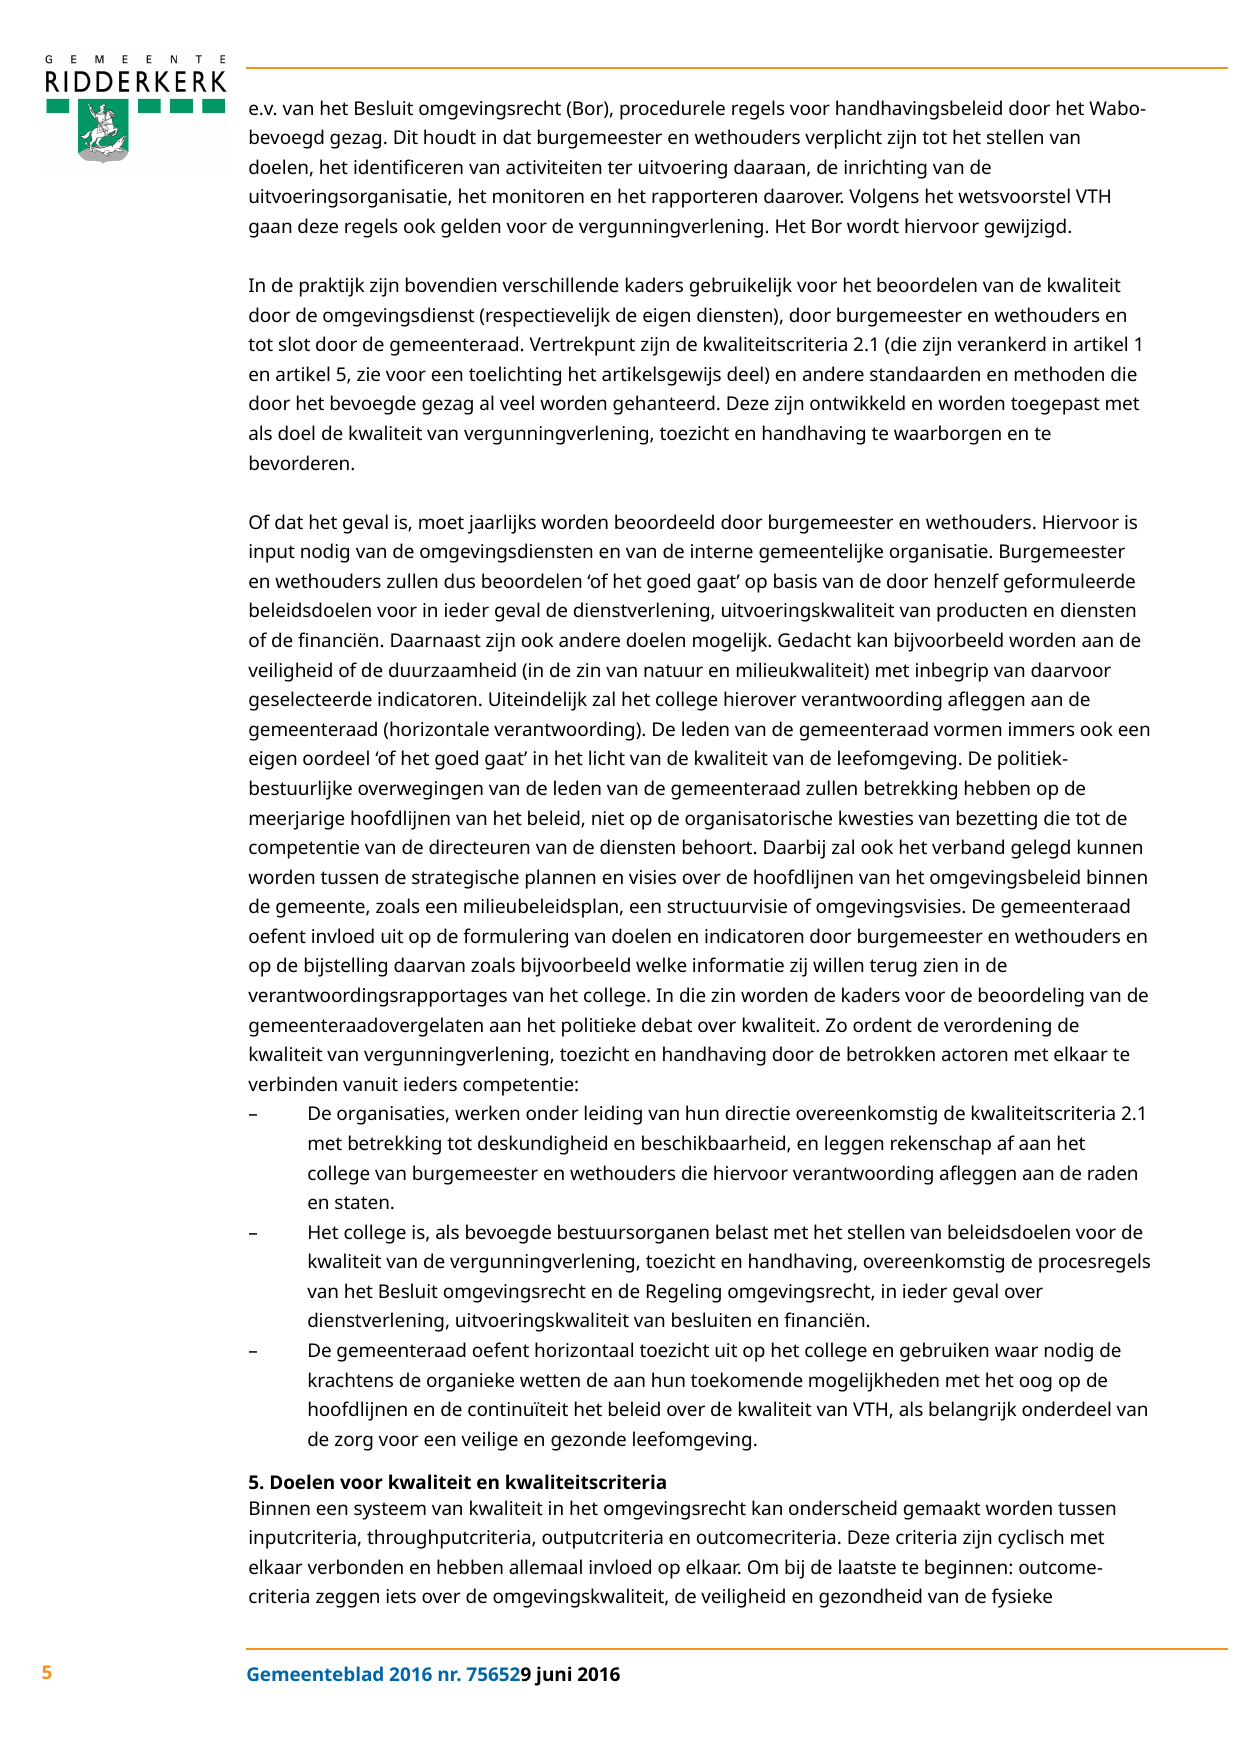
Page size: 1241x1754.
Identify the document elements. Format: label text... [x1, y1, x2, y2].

list Het college is, als bevoegde bestuursorganen belast met het stellen van beleidsdoelen voor de kwaliteit van de vergunningverlening, toezicht en handhaving, overeenkomstig de procesregels van het Besluit omgevingsrecht en de Regeling omgevingsrecht, in ieder geval over dienstverlening, uitvoeringskwaliteit van besluiten en financiën. [248, 1219, 1152, 1333]
text e.v. van het Besluit omgevingsrecht (Bor), procedurele regels voor handhavingsbeleid door het Wabo-bevoegd gezag. Dit houdt in dat burgemeester en wethouders verplicht zijn tot het stellen van doelen, het identificeren van activiteiten ter uitvoering daaraan, de inrichting van de uitvoeringsorganisatie, het monitoren en het rapporteren daarover. Volgens het wetsvoorstel VTH gaan deze regels ook gelden voor de vergunningverlening. Het Bor wordt hiervoor gewijzigd. [248, 95, 1152, 239]
list De organisaties, werken onder leiding van hun directie overeenkomstig de kwaliteitscriteria 2.1 met betrekking tot deskundigheid en beschikbaarheid, en leggen rekenschap af aan het college van burgemeester en wethouders die hiervoor verantwoording afleggen aan de raden en staten. [248, 1101, 1152, 1215]
text Of dat het geval is, moet jaarlijks worden beoordeeld door burgemeester en wethouders. Hiervoor is input nodig van de omgevingsdiensten en van de interne gemeentelijke organisatie. Burgemeester en wethouders zullen dus beoordelen ‘of het goed gaat’ op basis van de door henzelf geformuleerde beleidsdoelen voor in ieder geval de dienstverlening, uitvoeringskwaliteit van producten en diensten of de financiën. Daarnaast zijn ook andere doelen mogelijk. Gedacht kan bijvoorbeeld worden aan de veiligheid of de duurzaamheid (in de zin van natuur en milieukwaliteit) met inbegrip van daarvoor geselecteerde indicatoren. Uiteindelijk zal het college hierover verantwoording afleggen aan de gemeenteraad (horizontale verantwoording). De leden van de gemeenteraad vormen immers ook een eigen oordeel ‘of het goed gaat’ in het licht van de kwaliteit van de leefomgeving. De politiek-bestuurlijke overwegingen van de leden van de gemeenteraad zullen betrekking hebben op de meerjarige hoofdlijnen van het beleid, niet op de organisatorische kwesties van bezetting die tot de competentie van de directeuren van de diensten behoort. Daarbij zal ook het verband gelegd kunnen worden tussen de strategische plannen en visies over de hoofdlijnen van het omgevingsbeleid binnen de gemeente, zoals een milieubeleidsplan, een structuurvisie of omgevingsvisies. De gemeenteraad oefent invloed uit op de formulering van doelen en indicatoren door burgemeester en wethouders en op de bijstelling daarvan zoals bijvoorbeeld welke informatie zij willen terug zien in de verantwoordingsrapportages van het college. In die zin worden de kaders voor de beoordeling van de gemeenteraadovergelaten aan het politieke debat over kwaliteit. Zo ordent de verordening de kwaliteit van vergunningverlening, toezicht en handhaving door de betrokken actoren met elkaar te verbinden vanuit ieders competentie: [248, 509, 1152, 1097]
text In de praktijk zijn bovendien verschillende kaders gebruikelijk voor het beoordelen van de kwaliteit door de omgevingsdienst (respectievelijk de eigen diensten), door burgemeester en wethouders en tot slot door de gemeenteraad. Vertrekpunt zijn de kwaliteitscriteria 2.1 (die zijn verankerd in artikel 1 en artikel 5, zie voor een toelichting het artikelsgewijs deel) en andere standaarden en methoden die door het bevoegde gezag al veel worden gehanteerd. Deze zijn ontwikkeld en worden toegepast met als doel de kwaliteit van vergunningverlening, toezicht en handhaving te waarborgen en te bevorderen. [248, 272, 1152, 476]
list De gemeenteraad oefent horizontaal toezicht uit op het college en gebruiken waar nodig de krachtens de organieke wetten de aan hun toekomende mogelijkheden met het oog op de hoofdlijnen en de continuïteit het beleid over de kwaliteit van VTH, als belangrijk onderdeel van de zorg voor een veilige en gezonde leefomgeving. [248, 1337, 1152, 1452]
text 5. Doelen voor kwaliteit en kwaliteitscriteria [248, 1469, 1152, 1495]
text Binnen een systeem van kwaliteit in het omgevingsrecht kan onderscheid gemaakt worden tussen inputcriteria, throughputcriteria, outputcriteria en outcomecriteria. Deze criteria zijn cyclisch met elkaar verbonden en hebben allemaal invloed op elkaar. Om bij de laatste te beginnen: outcome-criteria zeggen iets over de omgevingskwaliteit, de veiligheid en gezondheid van de fysieke [248, 1495, 1152, 1609]
picture [41, 47, 231, 172]
